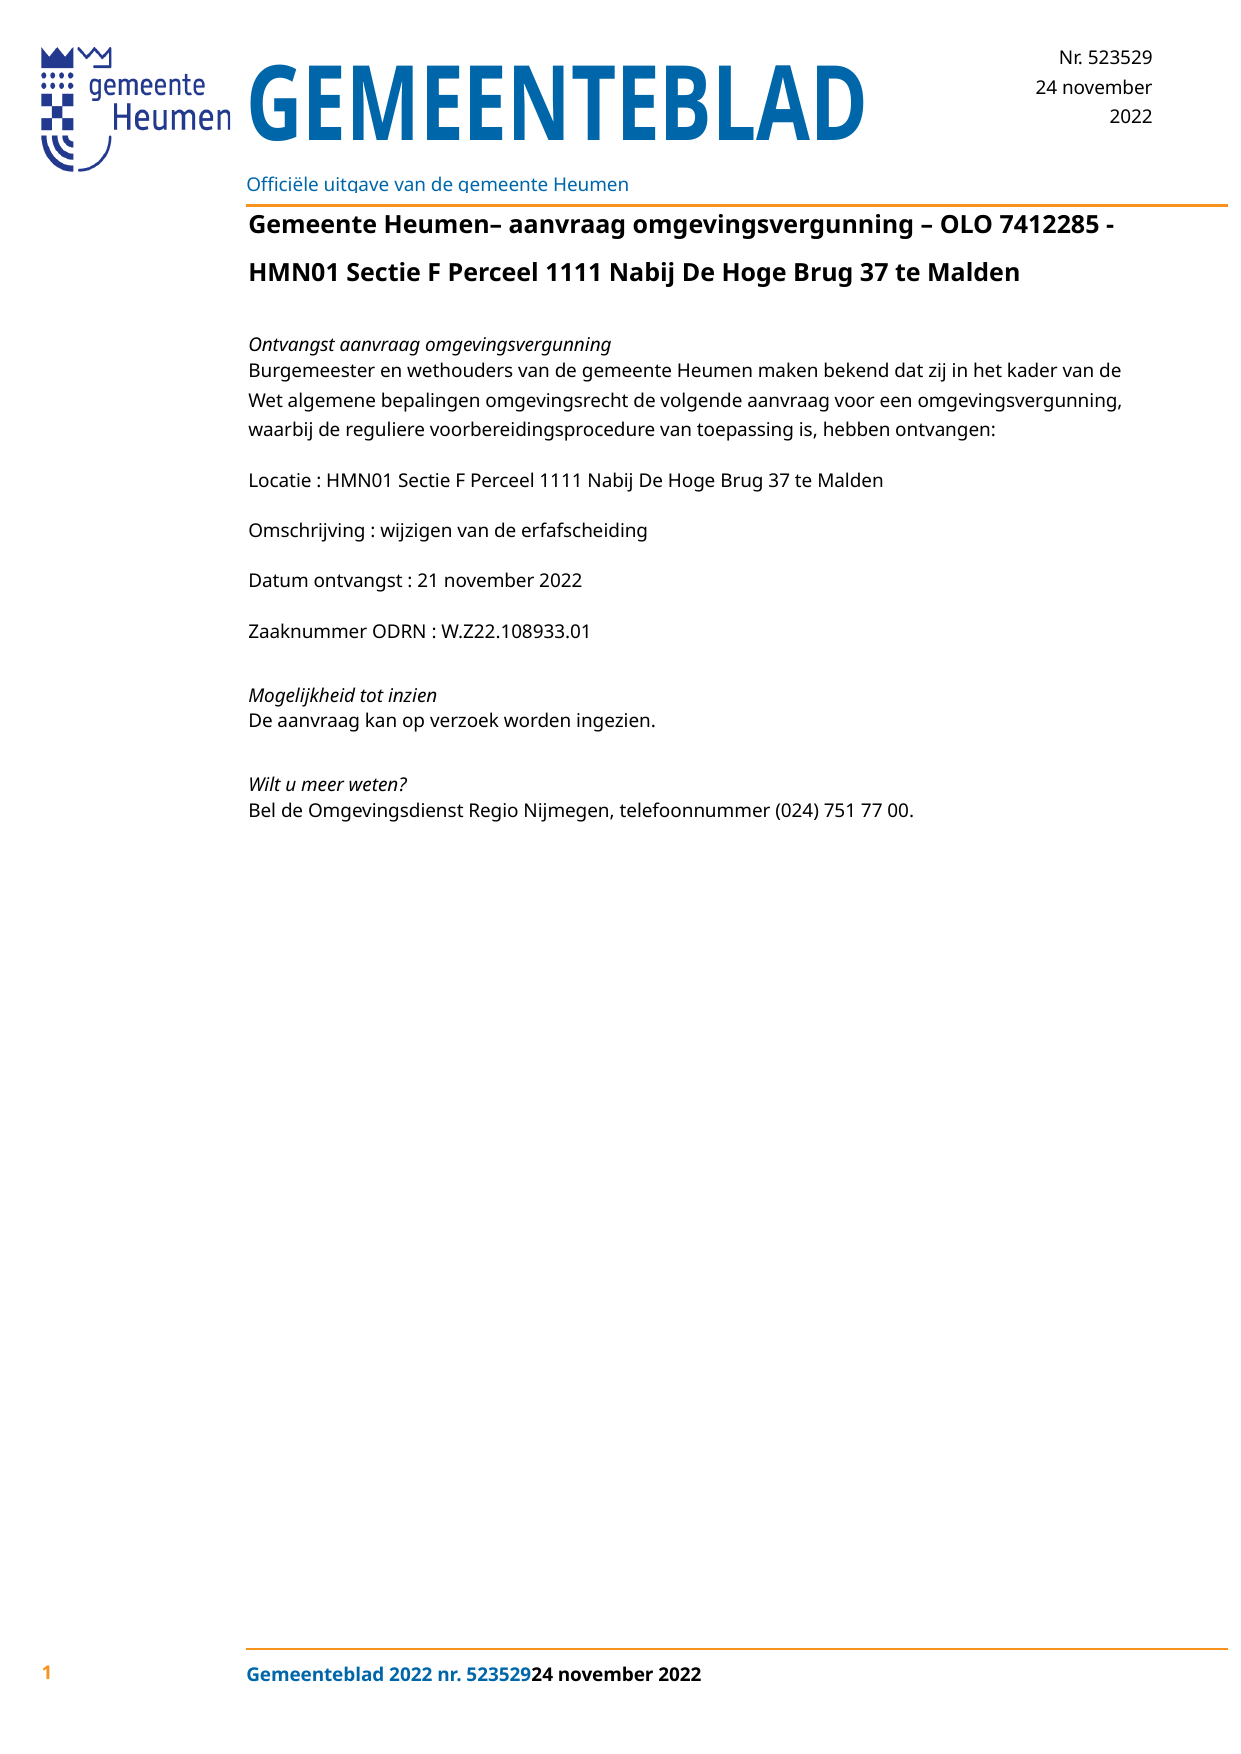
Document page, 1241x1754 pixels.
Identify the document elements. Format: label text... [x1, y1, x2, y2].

text Bel de Omgevingsdienst Regio Nijmegen, telefoonnummer (024) 751 77 00. [248, 797, 1152, 823]
text Gemeente Heumen– aanvraag omgevingsvergunning – OLO 7412285 - HMN01 Sectie F Perceel 1111 Nabij De Hoge Brug 37 te Malden [248, 207, 1152, 288]
text Locatie : HMN01 Sectie F Perceel 1111 Nabij De Hoge Brug 37 te Malden [248, 467, 1152, 492]
picture [41, 47, 231, 172]
text Omschrijving : wijzigen van de erfafscheiding [248, 517, 1152, 543]
text Datum ontvangst : 21 november 2022 [248, 568, 1152, 593]
text Mogelijkheid tot inzien [248, 682, 1152, 708]
text Burgemeester en wethouders van de gemeente Heumen maken bekend dat zij in het kader van de Wet algemene bepalingen omgevingsrecht de volgende aanvraag voor een omgevingsvergunning, waarbij de reguliere voorbereidingsprocedure van toepassing is, hebben ontvangen: [248, 357, 1152, 442]
text Zaaknummer ODRN : W.Z22.108933.01 [248, 618, 1152, 644]
text Wilt u meer weten? [248, 772, 1152, 797]
text Ontvangst aanvraag omgevingsvergunning [248, 331, 1152, 357]
text De aanvraag kan op verzoek worden ingezien. [248, 708, 1152, 733]
